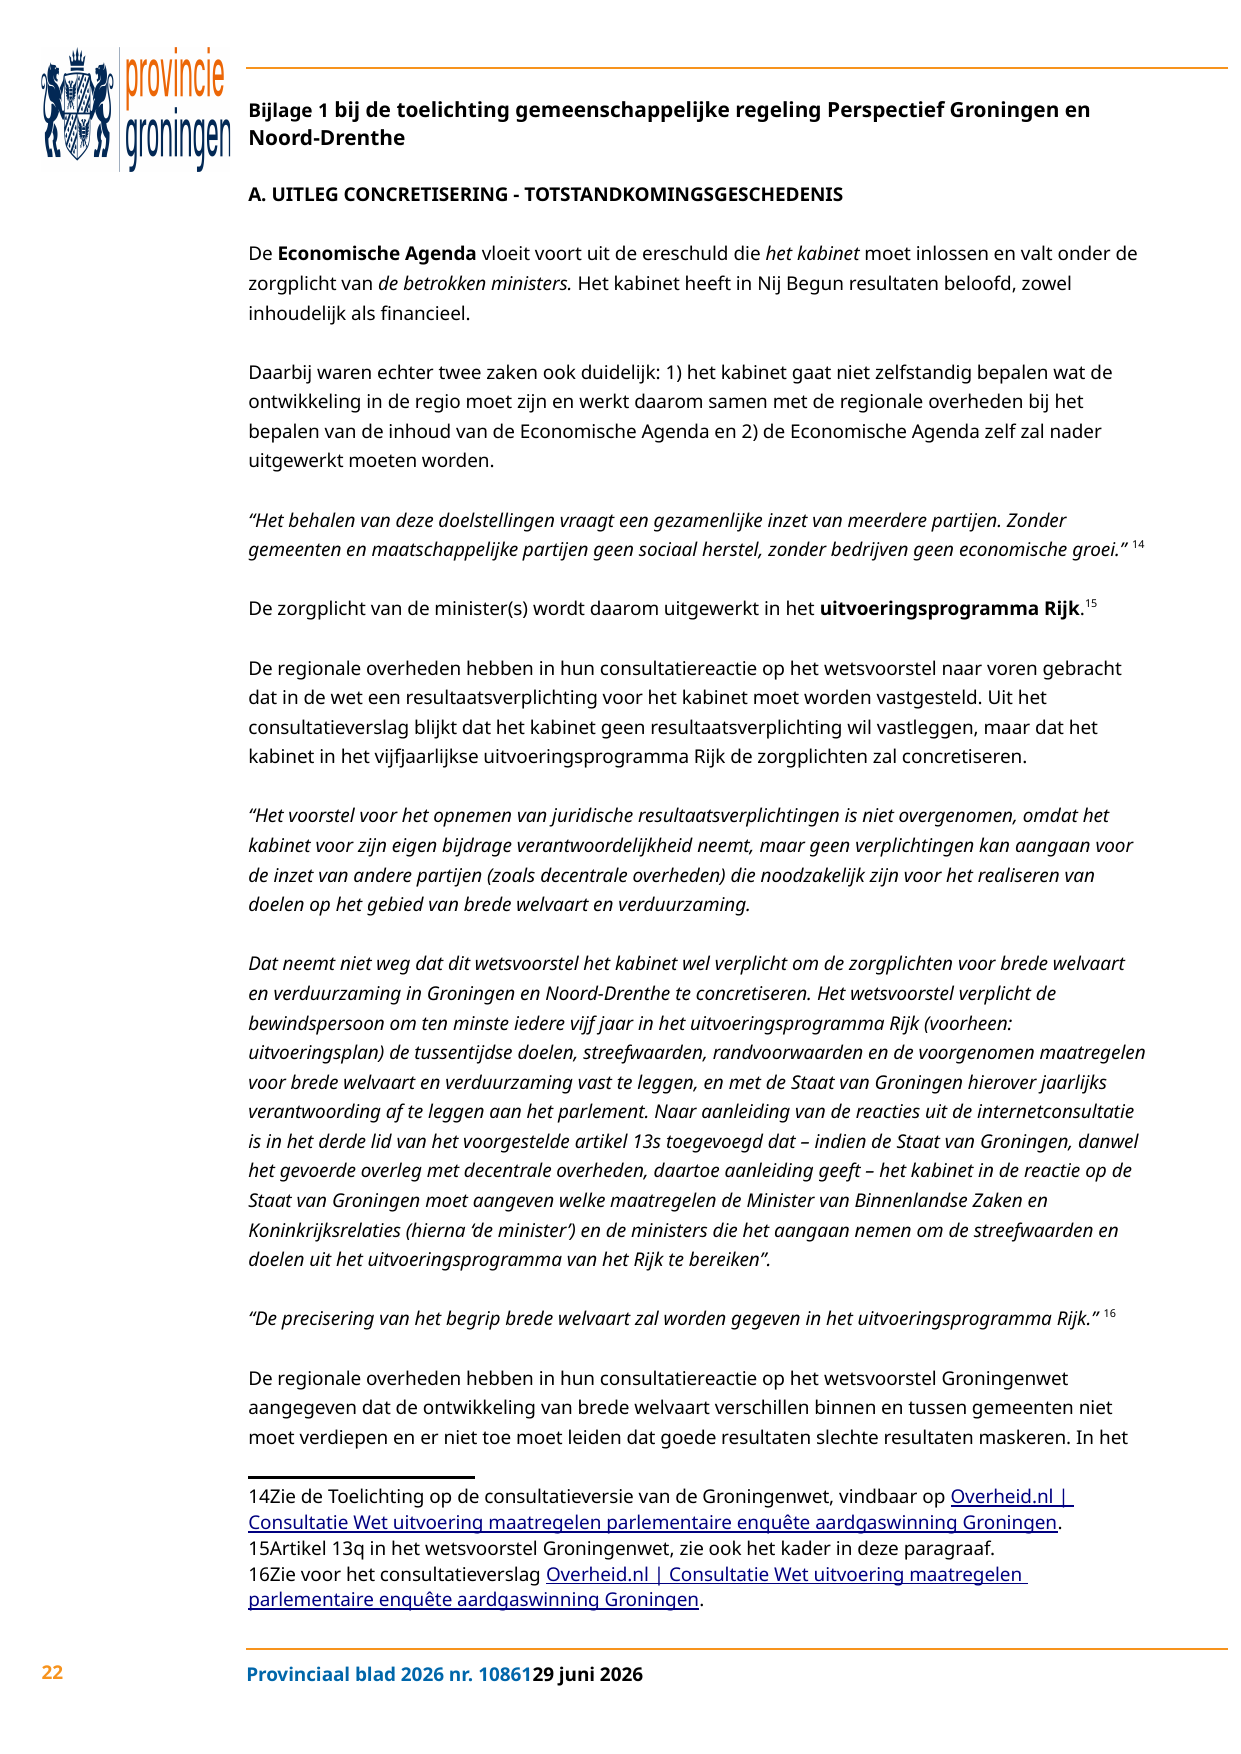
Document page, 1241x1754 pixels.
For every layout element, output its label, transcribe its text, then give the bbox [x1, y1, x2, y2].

text Zie voor het consultatieverslag Overheid.nl | Consultatie Wet uitvoering maatregelen parlementaire enquête aardgaswinning Groningen. [248, 1561, 1152, 1612]
text Zie de Toelichting op de consultatieversie van de Groningenwet, vindbaar op Overheid.nl | Consultatie Wet uitvoering maatregelen parlementaire enquête aardgaswinning Groningen. [248, 1483, 1152, 1535]
text “Het voorstel voor het opnemen van juridische resultaatsverplichtingen is niet overgenomen, omdat het kabinet voor zijn eigen bijdrage verantwoordelijkheid neemt, maar geen verplichtingen kan aangaan voor de inzet van andere partijen (zoals decentrale overheden) die noodzakelijk zijn voor het realiseren van doelen op het gebied van brede welvaart en verduurzaming. [248, 803, 1152, 917]
text De regionale overheden hebben in hun consultatiereactie op het wetsvoorstel naar voren gebracht dat in de wet een resultaatsverplichting voor het kabinet moet worden vastgesteld. Uit het consultatieverslag blijkt dat het kabinet geen resultaatsverplichting wil vastleggen, maar dat het kabinet in het vijfjaarlijkse uitvoeringsprogramma Rijk de zorgplichten zal concretiseren. [248, 655, 1152, 769]
text Dat neemt niet weg dat dit wetsvoorstel het kabinet wel verplicht om de zorgplichten voor brede welvaart en verduurzaming in Groningen en Noord-Drenthe te concretiseren. Het wetsvoorstel verplicht de bewindspersoon om ten minste iedere vijf jaar in het uitvoeringsprogramma Rijk (voorheen: uitvoeringsplan) de tussentijdse doelen, streefwaarden, randvoorwaarden en de voorgenomen maatregelen voor brede welvaart en verduurzaming vast te leggen, en met de Staat van Groningen hierover jaarlijks verantwoording af te leggen aan het parlement. Naar aanleiding van de reacties uit de internetconsultatie is in het derde lid van het voorgestelde artikel 13s toegevoegd dat – indien de Staat van Groningen, danwel het gevoerde overleg met decentrale overheden, daartoe aanleiding geeft – het kabinet in de reactie op de Staat van Groningen moet aangeven welke maatregelen de Minister van Binnenlandse Zaken en Koninkrijksrelaties (hierna ‘de minister’) en de ministers die het aangaan nemen om de streefwaarden en doelen uit het uitvoeringsprogramma van het Rijk te bereiken”. [248, 951, 1152, 1272]
text A. UITLEG CONCRETISERING - TOTSTANDKOMINGSGESCHEDENIS [248, 181, 1152, 207]
text Bijlage 1 bij de toelichting gemeenschappelijke regeling Perspectief Groningen en Noord-Drenthe [248, 95, 1152, 152]
text “De precisering van het begrip brede welvaart zal worden gegeven in het uitvoeringsprogramma Rijk.” [248, 1306, 1152, 1331]
text De regionale overheden hebben in hun consultatiereactie op het wetsvoorstel Groningenwet aangegeven dat de ontwikkeling van brede welvaart verschillen binnen en tussen gemeenten niet moet verdiepen en er niet toe moet leiden dat goede resultaten slechte resultaten maskeren. In het [248, 1365, 1152, 1449]
picture [41, 47, 231, 172]
text De zorgplicht van de minister(s) wordt daarom uitgewerkt in het uitvoeringsprogramma Rijk. [248, 596, 1152, 621]
text “Het behalen van deze doelstellingen vraagt een gezamenlijke inzet van meerdere partijen. Zonder gemeenten en maatschappelijke partijen geen sociaal herstel, zonder bedrijven geen economische groei.” [248, 507, 1152, 562]
text De Economische Agenda vloeit voort uit de ereschuld die het kabinet moet inlossen en valt onder de zorgplicht van de betrokken ministers. Het kabinet heeft in Nij Begun resultaten beloofd, zowel inhoudelijk als financieel. [248, 241, 1152, 325]
text Daarbij waren echter twee zaken ook duidelijk: 1) het kabinet gaat niet zelfstandig bepalen wat de ontwikkeling in de regio moet zijn en werkt daarom samen met de regionale overheden bij het bepalen van de inhoud van de Economische Agenda en 2) de Economische Agenda zelf zal nader uitgewerkt moeten worden. [248, 359, 1152, 473]
text Artikel 13q in het wetsvoorstel Groningenwet, zie ook het kader in deze paragraaf. [248, 1535, 1152, 1561]
